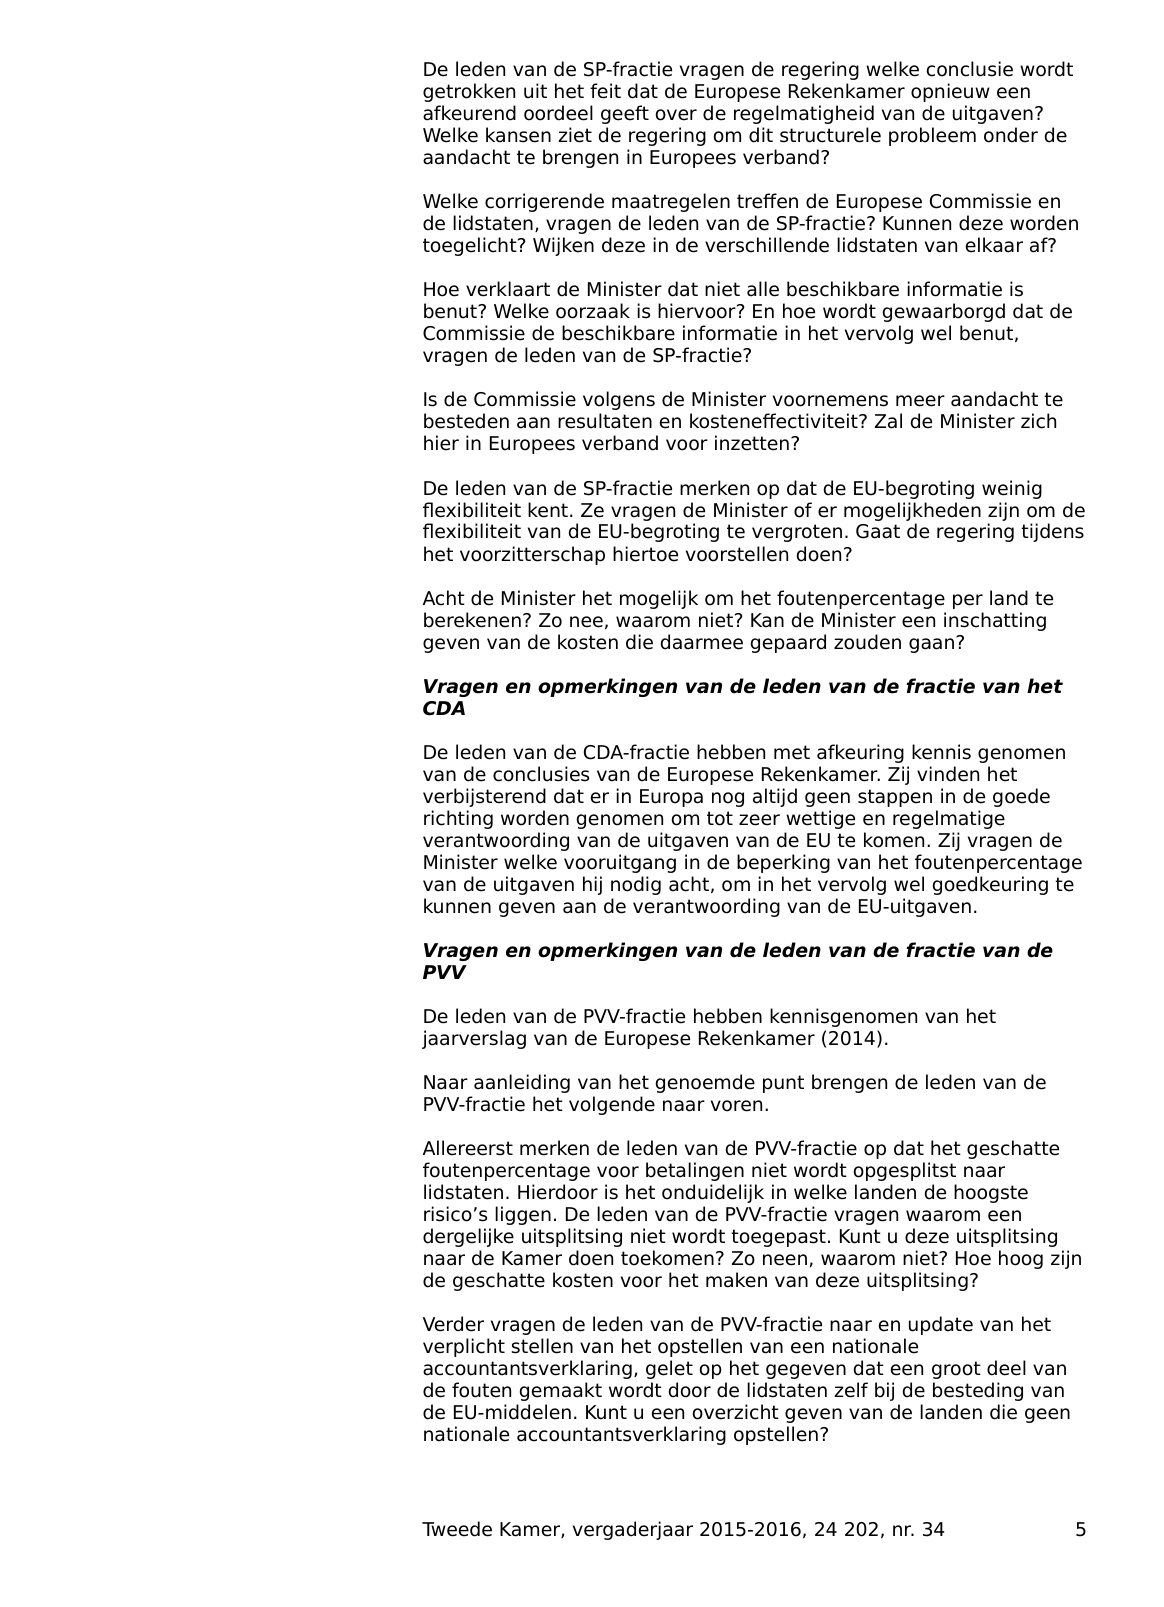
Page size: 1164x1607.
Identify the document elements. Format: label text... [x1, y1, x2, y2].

text De leden van de CDA-fractie hebben met afkeuring kennis genomen van de conclusies van de Europese Rekenkamer. Zij vinden het verbijsterend dat er in Europa nog altijd geen stappen in de goede richting worden genomen om tot zeer wettige en regelmatige verantwoording van de uitgaven van de EU te komen. Zij vragen de Minister welke vooruitgang in de beperking van het foutenpercentage van de uitgaven hij nodig acht, om in het vervolg wel goedkeuring te kunnen geven aan de verantwoording van de EU-uitgaven. [422, 742, 1087, 918]
text Naar aanleiding van het genoemde punt brengen de leden van de PVV-fractie het volgende naar voren. [422, 1072, 1087, 1116]
text Acht de Minister het mogelijk om het foutenpercentage per land te berekenen? Zo nee, waarom niet? Kan de Minister een inschatting geven van de kosten die daarmee gepaard zouden gaan? [422, 588, 1087, 653]
text De leden van de SP-fractie vragen de regering welke conclusie wordt getrokken uit het feit dat de Europese Rekenkamer opnieuw een afkeurend oordeel geeft over de regelmatigheid van de uitgaven? Welke kansen ziet de regering om dit structurele probleem onder de aandacht te brengen in Europees verband? [422, 59, 1087, 169]
text De leden van de PVV-fractie hebben kennisgenomen van het jaarverslag van de Europese Rekenkamer (2014). [422, 1006, 1087, 1050]
text De leden van de SP-fractie merken op dat de EU-begroting weinig flexibiliteit kent. Ze vragen de Minister of er mogelijkheden zijn om de flexibiliteit van de EU-begroting te vergroten. Gaat de regering tijdens het voorzitterschap hiertoe voorstellen doen? [422, 477, 1087, 565]
text Verder vragen de leden van de PVV-fractie naar en update van het verplicht stellen van het opstellen van een nationale accountantsverklaring, gelet op het gegeven dat een groot deel van de fouten gemaakt wordt door de lidstaten zelf bij de besteding van de EU-middelen. Kunt u een overzicht geven van de landen die geen nationale accountantsverklaring opstellen? [422, 1314, 1087, 1446]
text Hoe verklaart de Minister dat niet alle beschikbare informatie is benut? Welke oorzaak is hiervoor? En hoe wordt gewaarborgd dat de Commissie de beschikbare informatie in het vervolg wel benut, vragen de leden van de SP-fractie? [422, 279, 1087, 367]
subtitle Vragen en opmerkingen van de leden van de fractie van de PVV [422, 940, 1087, 984]
subtitle Vragen en opmerkingen van de leden van de fractie van het CDA [422, 676, 1087, 720]
text Welke corrigerende maatregelen treffen de Europese Commissie en de lidstaten, vragen de leden van de SP-fractie? Kunnen deze worden toegelicht? Wijken deze in de verschillende lidstaten van elkaar af? [422, 191, 1087, 257]
text Is de Commissie volgens de Minister voornemens meer aandacht te besteden aan resultaten en kosteneffectiviteit? Zal de Minister zich hier in Europees verband voor inzetten? [422, 389, 1087, 455]
text Allereerst merken de leden van de PVV-fractie op dat het geschatte foutenpercentage voor betalingen niet wordt opgesplitst naar lidstaten. Hierdoor is het onduidelijk in welke landen de hoogste risico’s liggen. De leden van de PVV-fractie vragen waarom een dergelijke uitsplitsing niet wordt toegepast. Kunt u deze uitsplitsing naar de Kamer doen toekomen? Zo neen, waarom niet? Hoe hoog zijn de geschatte kosten voor het maken van deze uitsplitsing? [422, 1138, 1087, 1292]
